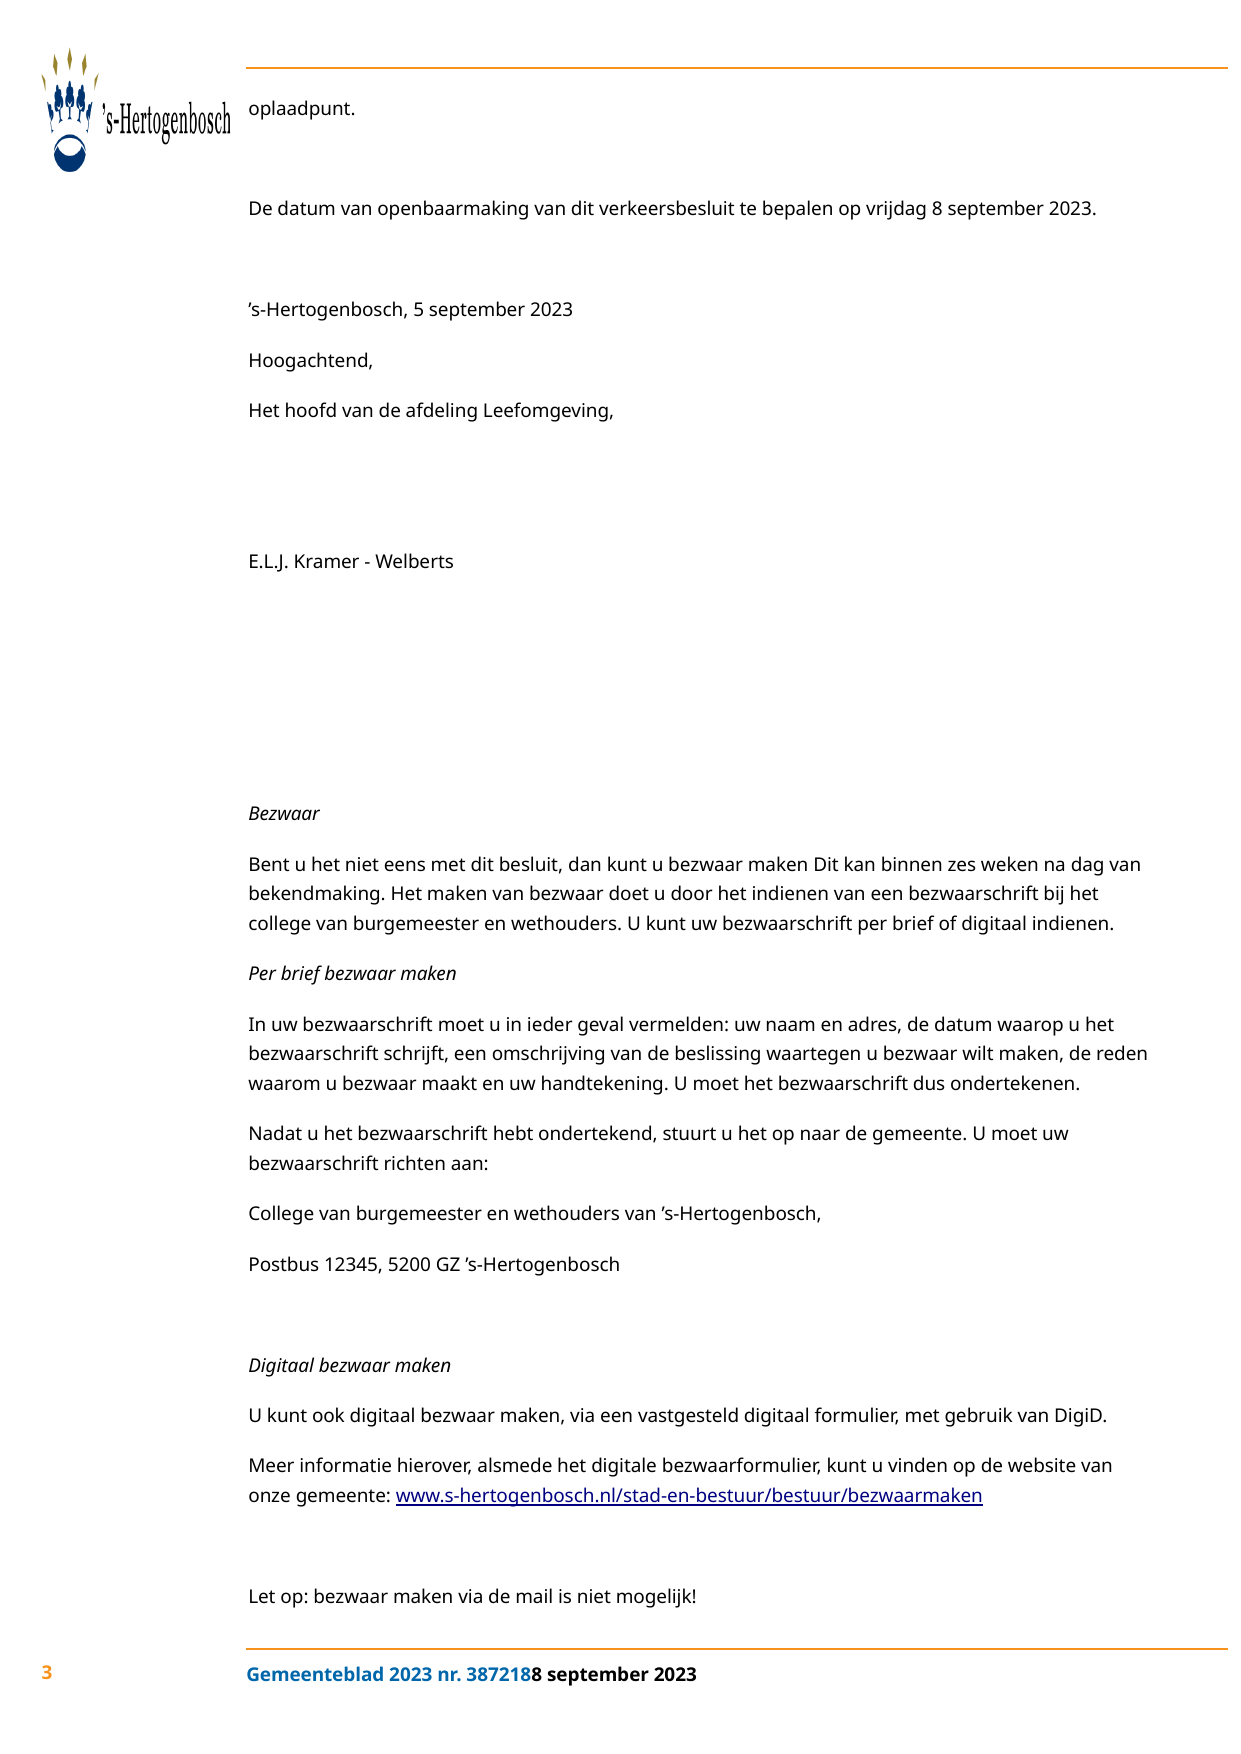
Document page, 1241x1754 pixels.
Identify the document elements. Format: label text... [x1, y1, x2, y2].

text Nadat u het bezwaarschrift hebt ondertekend, stuurt u het op naar de gemeente. U moet uw bezwaarschrift richten aan: [248, 1121, 1152, 1176]
text College van burgemeester en wethouders van ’s-Hertogenbosch, [248, 1201, 1152, 1226]
text Bezwaar [248, 801, 1152, 826]
text In uw bezwaarschrift moet u in ieder geval vermelden: uw naam en adres, de datum waarop u het bezwaarschrift schrijft, een omschrijving van de beslissing waartegen u bezwaar wilt maken, de reden waarom u bezwaar maakt en uw handtekening. U moet het bezwaarschrift dus ondertekenen. [248, 1011, 1152, 1096]
text oplaadpunt. [248, 95, 1152, 121]
text Per brief bezwaar maken [248, 961, 1152, 986]
text Hoogachtend, [248, 347, 1152, 373]
text Meer informatie hierover, alsmede het digitale bezwaarformulier, kunt u vinden op de website van onze gemeente: www.s-hertogenbosch.nl/stad-en-bestuur/bestuur/bezwaarmaken [248, 1453, 1152, 1508]
text Postbus 12345, 5200 GZ ’s-Hertogenbosch [248, 1251, 1152, 1277]
text E.L.J. Kramer - Welberts [248, 548, 1152, 574]
text Bent u het niet eens met dit besluit, dan kunt u bezwaar maken Dit kan binnen zes weken na dag van bekendmaking. Het maken van bezwaar doet u door het indienen van een bezwaarschrift bij het college van burgemeester en wethouders. U kunt uw bezwaarschrift per brief of digitaal indienen. [248, 851, 1152, 936]
text Digitaal bezwaar maken [248, 1352, 1152, 1378]
picture [41, 47, 231, 172]
text Let op: bezwaar maken via de mail is niet mogelijk! [248, 1583, 1152, 1609]
text Het hoofd van de afdeling Leefomgeving, [248, 397, 1152, 423]
text U kunt ook digitaal bezwaar maken, via een vastgesteld digitaal formulier, met gebruik van DigiD. [248, 1402, 1152, 1428]
text ’s-Hertogenbosch, 5 september 2023 [248, 296, 1152, 322]
text De datum van openbaarmaking van dit verkeersbesluit te bepalen op vrijdag 8 september 2023. [248, 196, 1152, 221]
